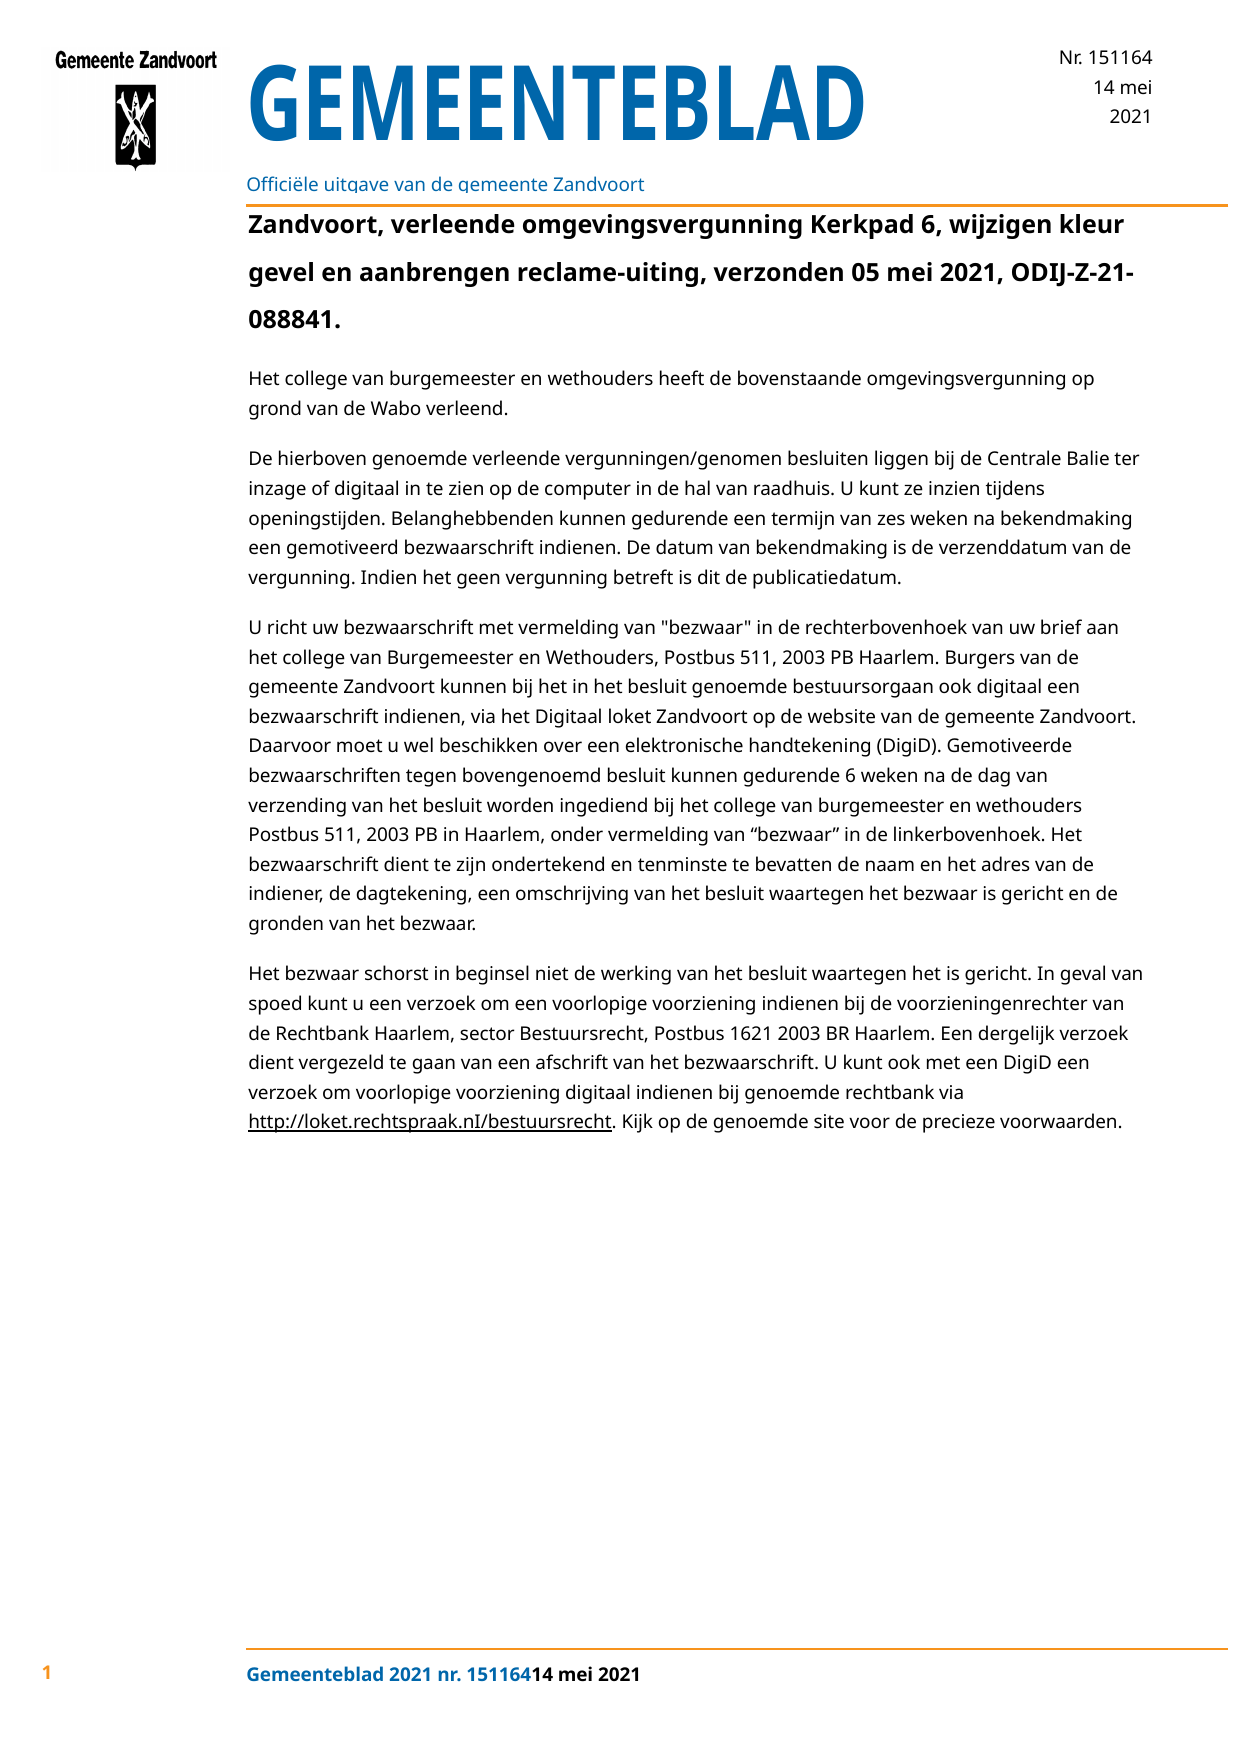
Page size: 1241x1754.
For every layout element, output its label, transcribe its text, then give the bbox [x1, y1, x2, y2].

text De hierboven genoemde verleende vergunningen/genomen besluiten liggen bij de Centrale Balie ter inzage of digitaal in te zien op de computer in de hal van raadhuis. U kunt ze inzien tijdens openingstijden. Belanghebbenden kunnen gedurende een termijn van zes weken na bekendmaking een gemotiveerd bezwaarschrift indienen. De datum van bekendmaking is de verzenddatum van de vergunning. Indien het geen vergunning betreft is dit de publicatiedatum. [248, 446, 1152, 589]
text U richt uw bezwaarschrift met vermelding van "bezwaar" in de rechterbovenhoek van uw brief aan het college van Burgemeester en Wethouders, Postbus 511, 2003 PB Haarlem. Burgers van de gemeente Zandvoort kunnen bij het in het besluit genoemde bestuursorgaan ook digitaal een bezwaarschrift indienen, via het Digitaal loket Zandvoort op de website van de gemeente Zandvoort. Daarvoor moet u wel beschikken over een elektronische handtekening (DigiD). Gemotiveerde bezwaarschriften tegen bovengenoemd besluit kunnen gedurende 6 weken na de dag van verzending van het besluit worden ingediend bij het college van burgemeester en wethouders Postbus 511, 2003 PB in Haarlem, onder vermelding van “bezwaar” in de linkerbovenhoek. Het bezwaarschrift dient te zijn ondertekend en tenminste te bevatten de naam en het adres van de indiener, de dagtekening, een omschrijving van het besluit waartegen het bezwaar is gericht en de gronden van het bezwaar. [248, 614, 1152, 936]
text Zandvoort, verleende omgevingsvergunning Kerkpad 6, wijzigen kleur gevel en aanbrengen reclame-uiting, verzonden 05 mei 2021, ODIJ-Z-21-088841. [248, 207, 1152, 336]
text Het college van burgemeester en wethouders heeft de bovenstaande omgevingsvergunning op grond van de Wabo verleend. [248, 366, 1152, 421]
picture [41, 47, 231, 172]
text Het bezwaar schorst in beginsel niet de werking van het besluit waartegen het is gericht. In geval van spoed kunt u een verzoek om een voorlopige voorziening indienen bij de voorzieningenrechter van de Rechtbank Haarlem, sector Bestuursrecht, Postbus 1621 2003 BR Haarlem. Een dergelijk verzoek dient vergezeld te gaan van een afschrift van het bezwaarschrift. U kunt ook met een DigiD een verzoek om voorlopige voorziening digitaal indienen bij genoemde rechtbank via http://loket.rechtspraak.nI/bestuursrecht. Kijk op de genoemde site voor de precieze voorwaarden. [248, 961, 1152, 1134]
